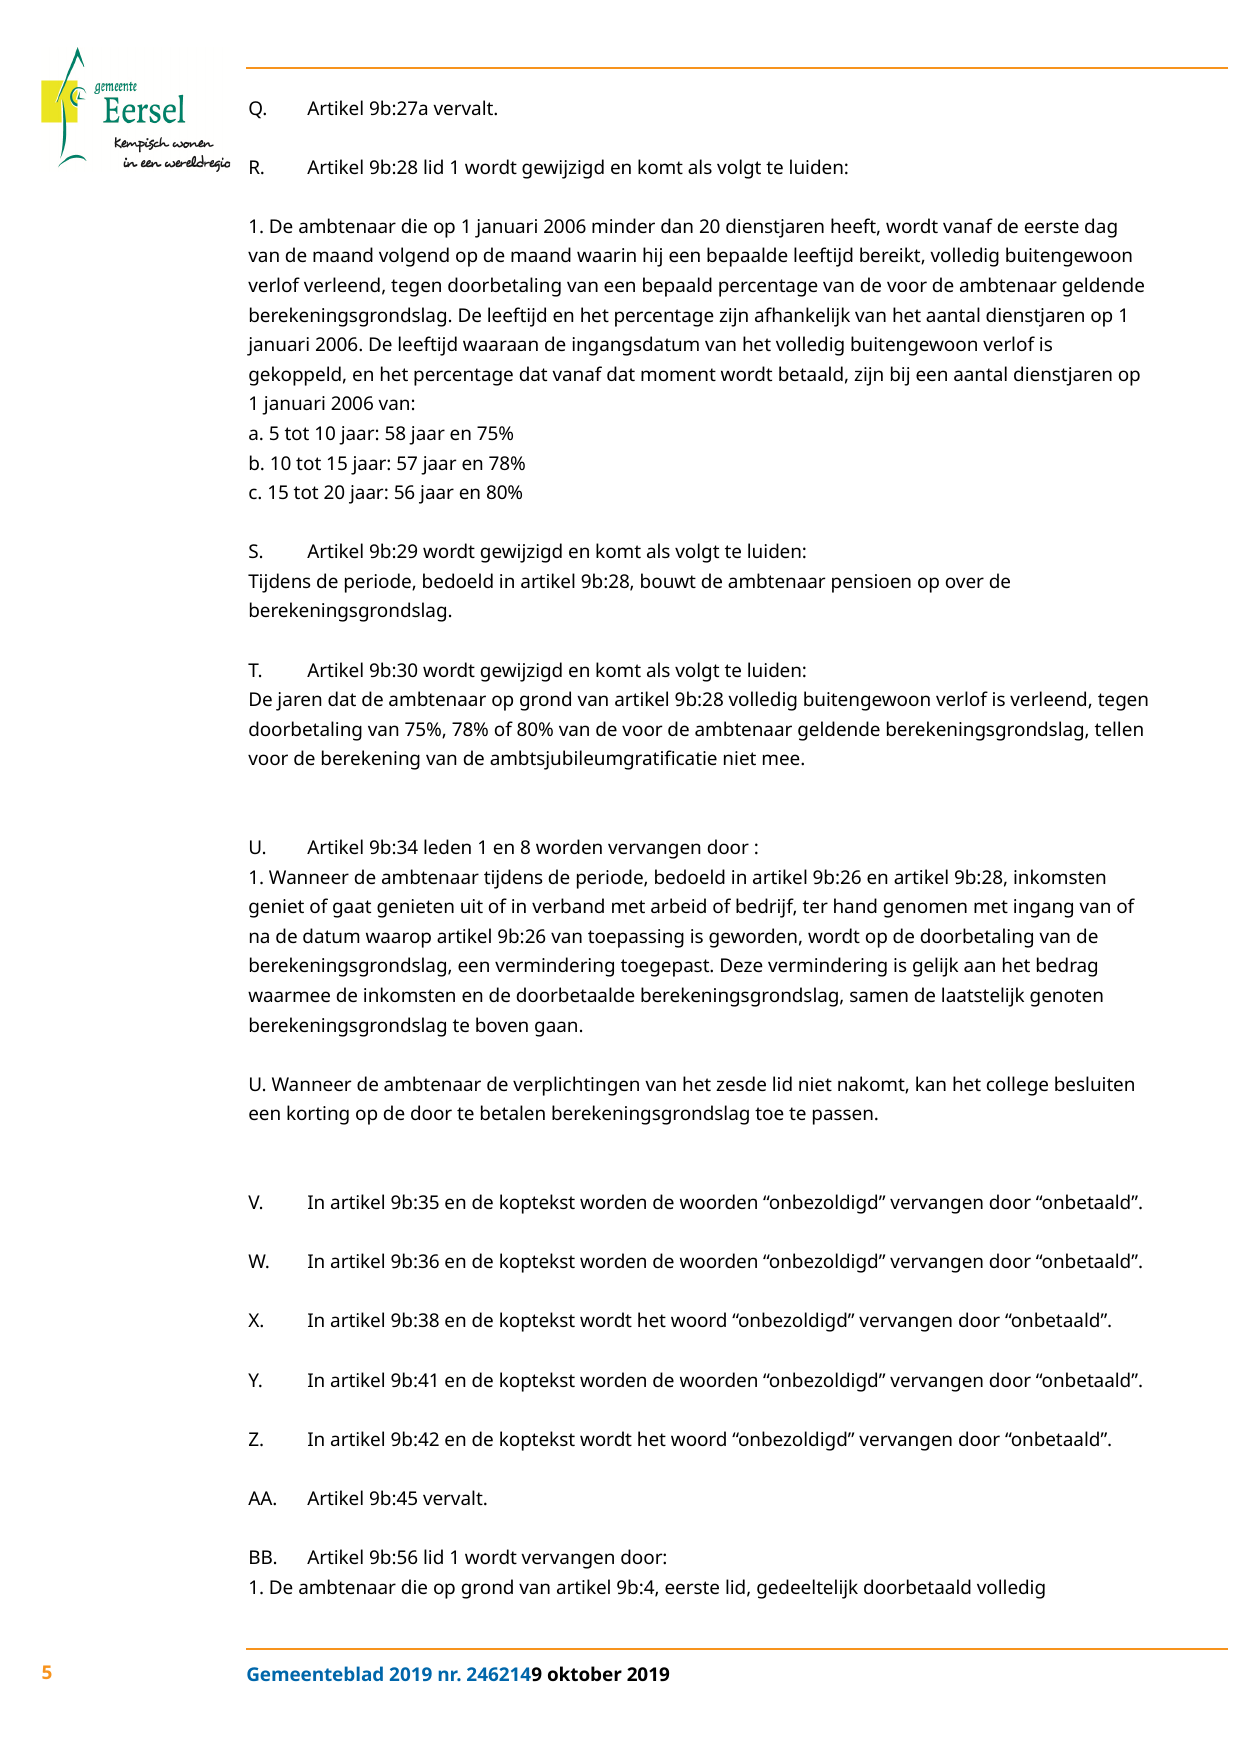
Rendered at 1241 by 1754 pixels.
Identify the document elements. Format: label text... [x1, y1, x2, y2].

list Artikel 9b:29 wordt gewijzigd en komt als volgt te luiden: [248, 538, 1152, 564]
text c. 15 tot 20 jaar: 56 jaar en 80% [248, 479, 1152, 505]
list In artikel 9b:38 en de koptekst wordt het woord “onbezoldigd” vervangen door “onbetaald”. [248, 1308, 1152, 1333]
text De jaren dat de ambtenaar op grond van artikel 9b:28 volledig buitengewoon verlof is verleend, tegen doorbetaling van 75%, 78% of 80% van de voor de ambtenaar geldende berekeningsgrondslag, tellen voor de berekening van de ambtsjubileumgratificatie niet mee. [248, 686, 1152, 771]
text a. 5 tot 10 jaar: 58 jaar en 75% [248, 420, 1152, 446]
list Artikel 9b:30 wordt gewijzigd en komt als volgt te luiden: [248, 657, 1152, 683]
list Artikel 9b:56 lid 1 wordt vervangen door: [248, 1544, 1152, 1570]
list Artikel 9b:27a vervalt. [248, 95, 1152, 121]
list In artikel 9b:36 en de koptekst worden de woorden “onbezoldigd” vervangen door “onbetaald”. [248, 1248, 1152, 1274]
list Artikel 9b:28 lid 1 wordt gewijzigd en komt als volgt te luiden: [248, 154, 1152, 180]
list Artikel 9b:45 vervalt. [248, 1485, 1152, 1511]
list In artikel 9b:35 en de koptekst worden de woorden “onbezoldigd” vervangen door “onbetaald”. [248, 1189, 1152, 1215]
picture [41, 47, 231, 172]
list In artikel 9b:42 en de koptekst wordt het woord “onbezoldigd” vervangen door “onbetaald”. [248, 1426, 1152, 1452]
text 1. Wanneer de ambtenaar tijdens de periode, bedoeld in artikel 9b:26 en artikel 9b:28, inkomsten geniet of gaat genieten uit of in verband met arbeid of bedrijf, ter hand genomen met ingang van of na de datum waarop artikel 9b:26 van toepassing is geworden, wordt op de doorbetaling van de berekeningsgrondslag, een vermindering toegepast. Deze vermindering is gelijk aan het bedrag waarmee de inkomsten en de doorbetaalde berekeningsgrondslag, samen de laatstelijk genoten berekeningsgrondslag te boven gaan. [248, 864, 1152, 1038]
text 1. De ambtenaar die op 1 januari 2006 minder dan 20 dienstjaren heeft, wordt vanaf de eerste dag van de maand volgend op de maand waarin hij een bepaalde leeftijd bereikt, volledig buitengewoon verlof verleend, tegen doorbetaling van een bepaald percentage van de voor de ambtenaar geldende berekeningsgrondslag. De leeftijd en het percentage zijn afhankelijk van het aantal dienstjaren op 1 januari 2006. De leeftijd waaraan de ingangsdatum van het volledig buitengewoon verlof is gekoppeld, en het percentage dat vanaf dat moment wordt betaald, zijn bij een aantal dienstjaren op 1 januari 2006 van: [248, 213, 1152, 416]
list Artikel 9b:34 leden 1 en 8 worden vervangen door : [248, 834, 1152, 860]
text Tijdens de periode, bedoeld in artikel 9b:28, bouwt de ambtenaar pensioen op over de berekeningsgrondslag. [248, 568, 1152, 623]
list In artikel 9b:41 en de koptekst worden de woorden “onbezoldigd” vervangen door “onbetaald”. [248, 1367, 1152, 1393]
text b. 10 tot 15 jaar: 57 jaar en 78% [248, 450, 1152, 476]
text 1. De ambtenaar die op grond van artikel 9b:4, eerste lid, gedeeltelijk doorbetaald volledig [248, 1574, 1152, 1600]
text U. Wanneer de ambtenaar de verplichtingen van het zesde lid niet nakomt, kan het college besluiten een korting op de door te betalen berekeningsgrondslag toe te passen. [248, 1071, 1152, 1126]
